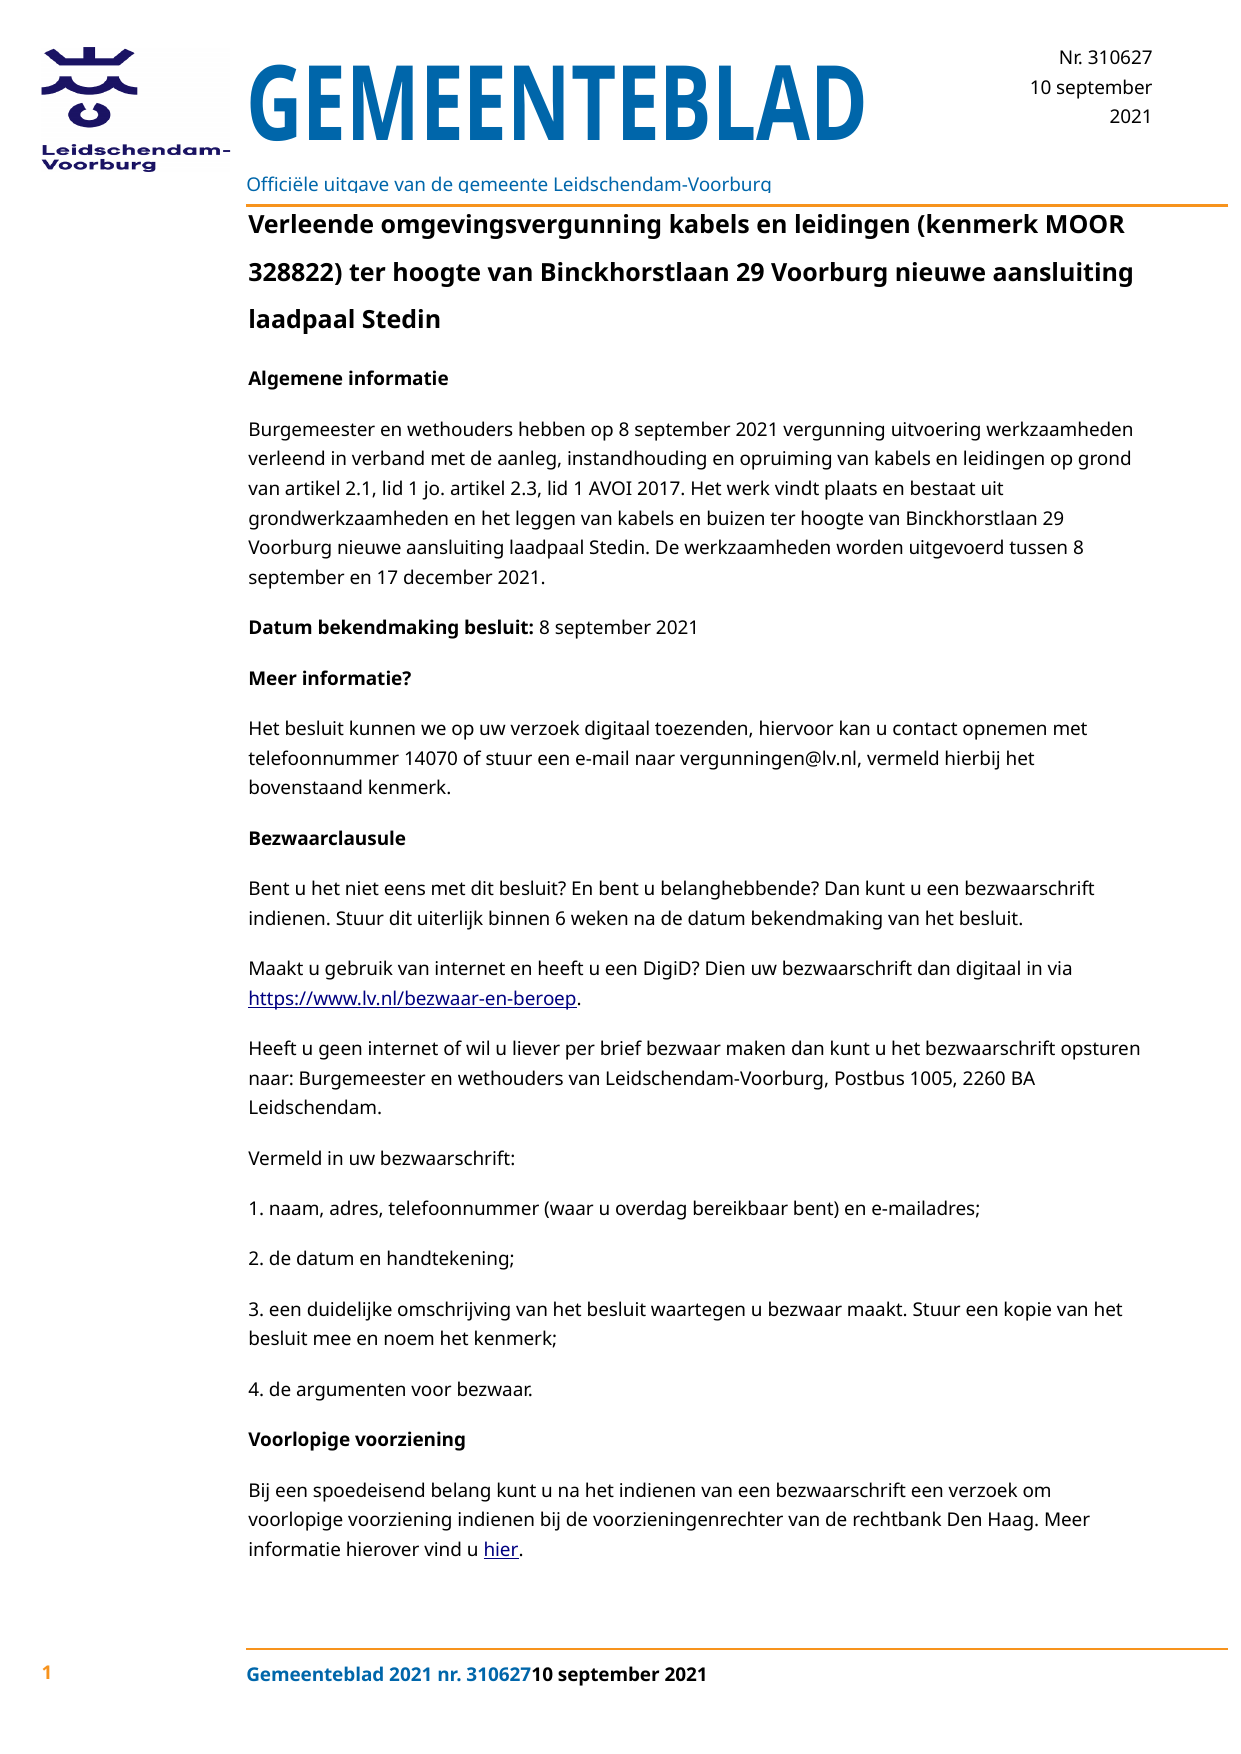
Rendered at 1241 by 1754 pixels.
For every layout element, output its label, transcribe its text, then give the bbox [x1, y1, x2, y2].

text Bent u het niet eens met dit besluit? En bent u belanghebbende? Dan kunt u een bezwaarschrift indienen. Stuur dit uiterlijk binnen 6 weken na de datum bekendmaking van het besluit. [248, 875, 1152, 930]
text 1. naam, adres, telefoonnummer (waar u overdag bereikbaar bent) en e-mailadres; [248, 1195, 1152, 1221]
text Meer informatie? [248, 665, 1152, 690]
text Datum bekendmaking besluit: 8 september 2021 [248, 614, 1152, 640]
picture [41, 47, 231, 172]
text Burgemeester en wethouders hebben op 8 september 2021 vergunning uitvoering werkzaamheden verleend in verband met de aanleg, instandhouding en opruiming van kabels en leidingen op grond van artikel 2.1, lid 1 jo. artikel 2.3, lid 1 AVOI 2017. Het werk vindt plaats en bestaat uit grondwerkzaamheden en het leggen van kabels en buizen ter hoogte van Binckhorstlaan 29 Voorburg nieuwe aansluiting laadpaal Stedin. De werkzaamheden worden uitgevoerd tussen 8 september en 17 december 2021. [248, 416, 1152, 589]
text Vermeld in uw bezwaarschrift: [248, 1145, 1152, 1170]
text Bezwaarclausule [248, 825, 1152, 850]
text 4. de argumenten voor bezwaar. [248, 1376, 1152, 1402]
text Voorlopige voorziening [248, 1426, 1152, 1452]
text Heeft u geen internet of wil u liever per brief bezwaar maken dan kunt u het bezwaarschrift opsturen naar: Burgemeester en wethouders van Leidschendam-Voorburg, Postbus 1005, 2260 BA Leidschendam. [248, 1035, 1152, 1120]
text Bij een spoedeisend belang kunt u na het indienen van een bezwaarschrift een verzoek om voorlopige voorziening indienen bij de voorzieningenrechter van de rechtbank Den Haag. Meer informatie hierover vind u hier. [248, 1477, 1152, 1562]
text 3. een duidelijke omschrijving van het besluit waartegen u bezwaar maakt. Stuur een kopie van het besluit mee en noem het kenmerk; [248, 1296, 1152, 1351]
text 2. de datum en handtekening; [248, 1246, 1152, 1271]
text Het besluit kunnen we op uw verzoek digitaal toezenden, hiervoor kan u contact opnemen met telefoonnummer 14070 of stuur een e-mail naar vergunningen@lv.nl, vermeld hierbij het bovenstaand kenmerk. [248, 715, 1152, 800]
text Maakt u gebruik van internet en heeft u een DigiD? Dien uw bezwaarschrift dan digitaal in via https://www.lv.nl/bezwaar-en-beroep. [248, 955, 1152, 1010]
text Verleende omgevingsvergunning kabels en leidingen (kenmerk MOOR 328822) ter hoogte van Binckhorstlaan 29 Voorburg nieuwe aansluiting laadpaal Stedin [248, 207, 1152, 336]
text Algemene informatie [248, 366, 1152, 391]
